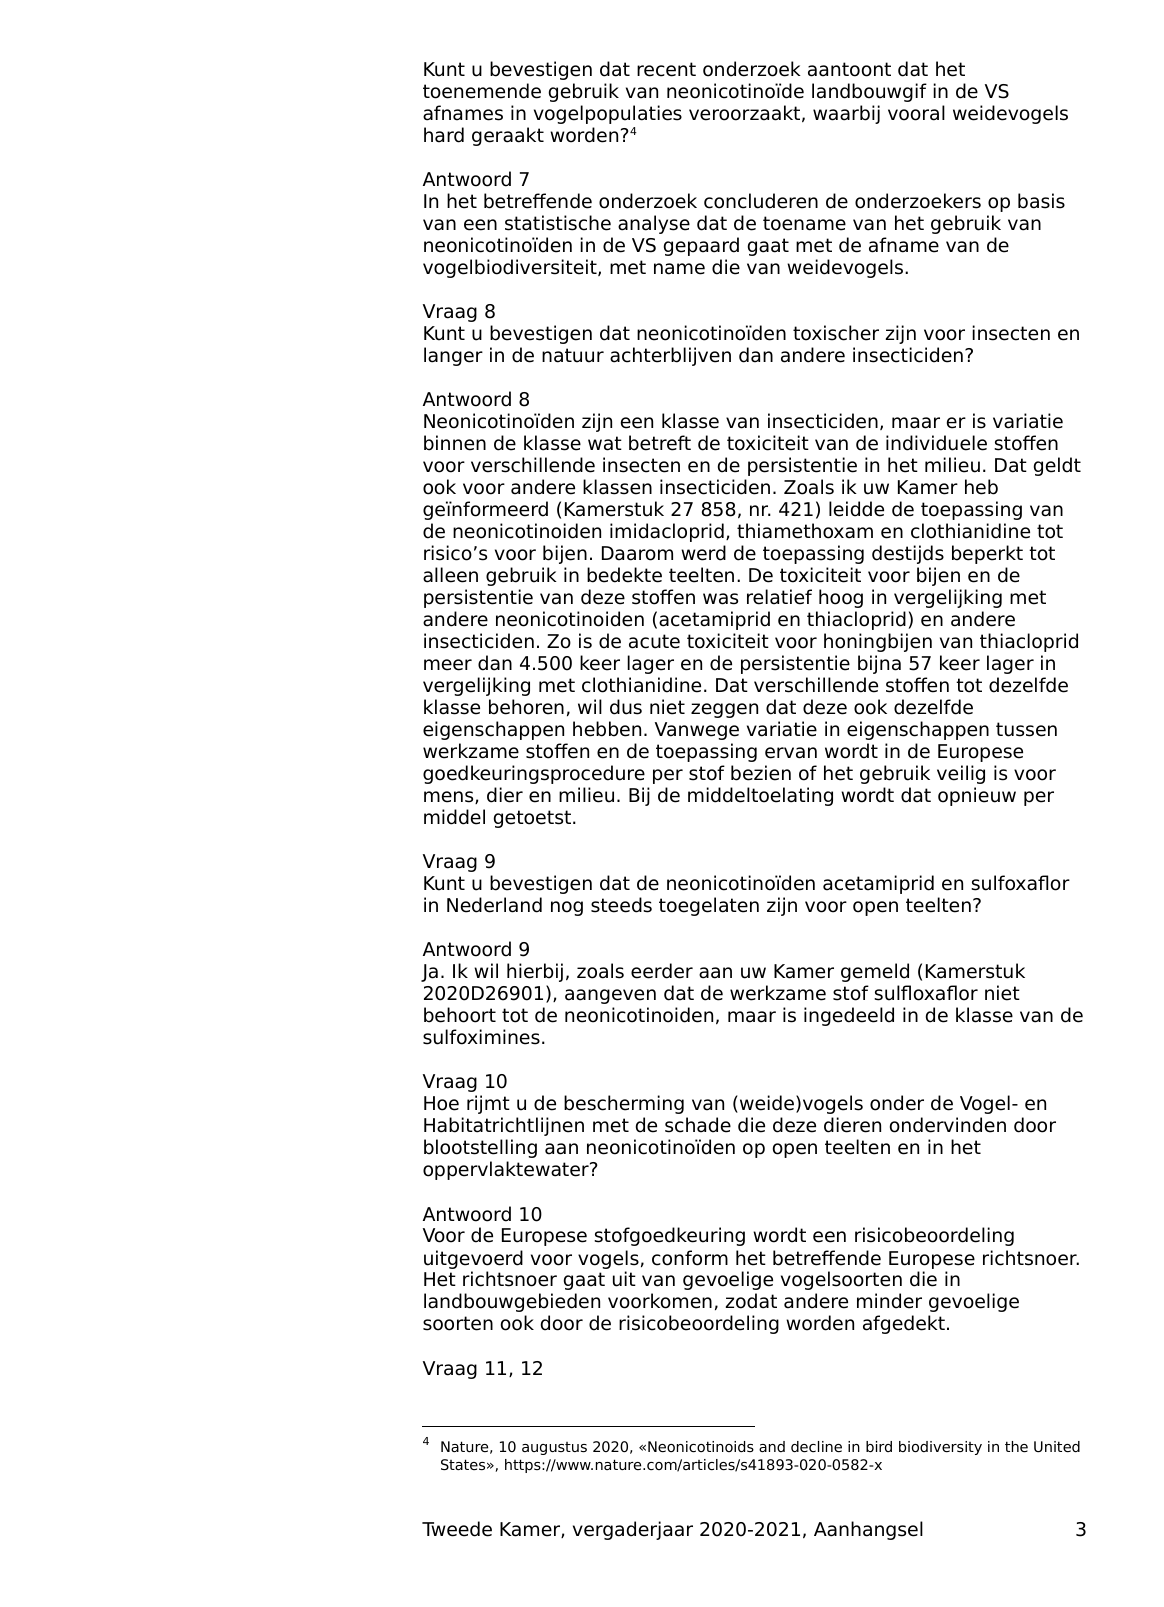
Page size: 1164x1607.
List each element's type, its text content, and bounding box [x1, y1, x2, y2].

text Vraag 9 [422, 851, 1087, 873]
text Voor de Europese stofgoedkeuring wordt een risicobeoordeling uitgevoerd voor vogels, conform het betreffende Europese richtsnoer. Het richtsnoer gaat uit van gevoelige vogelsoorten die in landbouwgebieden voorkomen, zodat andere minder gevoelige soorten ook door de risicobeoordeling worden afgedekt. [422, 1225, 1087, 1335]
text Neonicotinoïden zijn een klasse van insecticiden, maar er is variatie binnen de klasse wat betreft de toxiciteit van de individuele stoffen voor verschillende insecten en de persistentie in het milieu. Dat geldt ook voor andere klassen insecticiden. Zoals ik uw Kamer heb geïnformeerd (Kamerstuk 27 858, nr. 421) leidde de toepassing van de neonicotinoiden imidacloprid, thiamethoxam en clothianidine tot risico’s voor bijen. Daarom werd de toepassing destijds beperkt tot alleen gebruik in bedekte teelten. De toxiciteit voor bijen en de persistentie van deze stoffen was relatief hoog in vergelijking met andere neonicotinoiden (acetamiprid en thiacloprid) en andere insecticiden. Zo is de acute toxiciteit voor honingbijen van thiacloprid meer dan 4.500 keer lager en de persistentie bijna 57 keer lager in vergelijking met clothianidine. Dat verschillende stoffen tot dezelfde klasse behoren, wil dus niet zeggen dat deze ook dezelfde eigenschappen hebben. Vanwege variatie in eigenschappen tussen werkzame stoffen en de toepassing ervan wordt in de Europese goedkeuringsprocedure per stof bezien of het gebruik veilig is voor mens, dier en milieu. Bij de middeltoelating wordt dat opnieuw per middel getoetst. [422, 411, 1087, 829]
text Hoe rijmt u de bescherming van (weide)vogels onder de Vogel- en Habitatrichtlijnen met de schade die deze dieren ondervinden door blootstelling aan neonicotinoïden op open teelten en in het oppervlaktewater? [422, 1093, 1087, 1181]
text Antwoord 8 [422, 389, 1087, 411]
text Ja. Ik wil hierbij, zoals eerder aan uw Kamer gemeld (Kamerstuk 2020D26901), aangeven dat de werkzame stof sulfloxaflor niet behoort tot de neonicotinoiden, maar is ingedeeld in de klasse van de sulfoximines. [422, 961, 1087, 1049]
text Antwoord 10 [422, 1203, 1087, 1225]
text Antwoord 7 [422, 169, 1087, 191]
text Kunt u bevestigen dat neonicotinoïden toxischer zijn voor insecten en langer in de natuur achterblijven dan andere insecticiden? [422, 323, 1087, 367]
text Kunt u bevestigen dat recent onderzoek aantoont dat het toenemende gebruik van neonicotinoïde landbouwgif in de VS afnames in vogelpopulaties veroorzaakt, waarbij vooral weidevogels hard geraakt worden? [422, 59, 1087, 147]
text In het betreffende onderzoek concluderen de onderzoekers op basis van een statistische analyse dat de toename van het gebruik van neonicotinoïden in de VS gepaard gaat met de afname van de vogelbiodiversiteit, met name die van weidevogels. [422, 191, 1087, 279]
text Kunt u bevestigen dat de neonicotinoïden acetamiprid en sulfoxaflor in Nederland nog steeds toegelaten zijn voor open teelten? [422, 873, 1087, 917]
text Vraag 8 [422, 301, 1087, 323]
text Nature, 10 augustus 2020, «Neonicotinoids and decline in bird biodiversity in the United States», https://www.nature.com/articles/s41893-020-0582-x [422, 1435, 1087, 1474]
text Vraag 10 [422, 1071, 1087, 1093]
text Vraag 11, 12 [422, 1357, 1087, 1379]
text Antwoord 9 [422, 939, 1087, 961]
